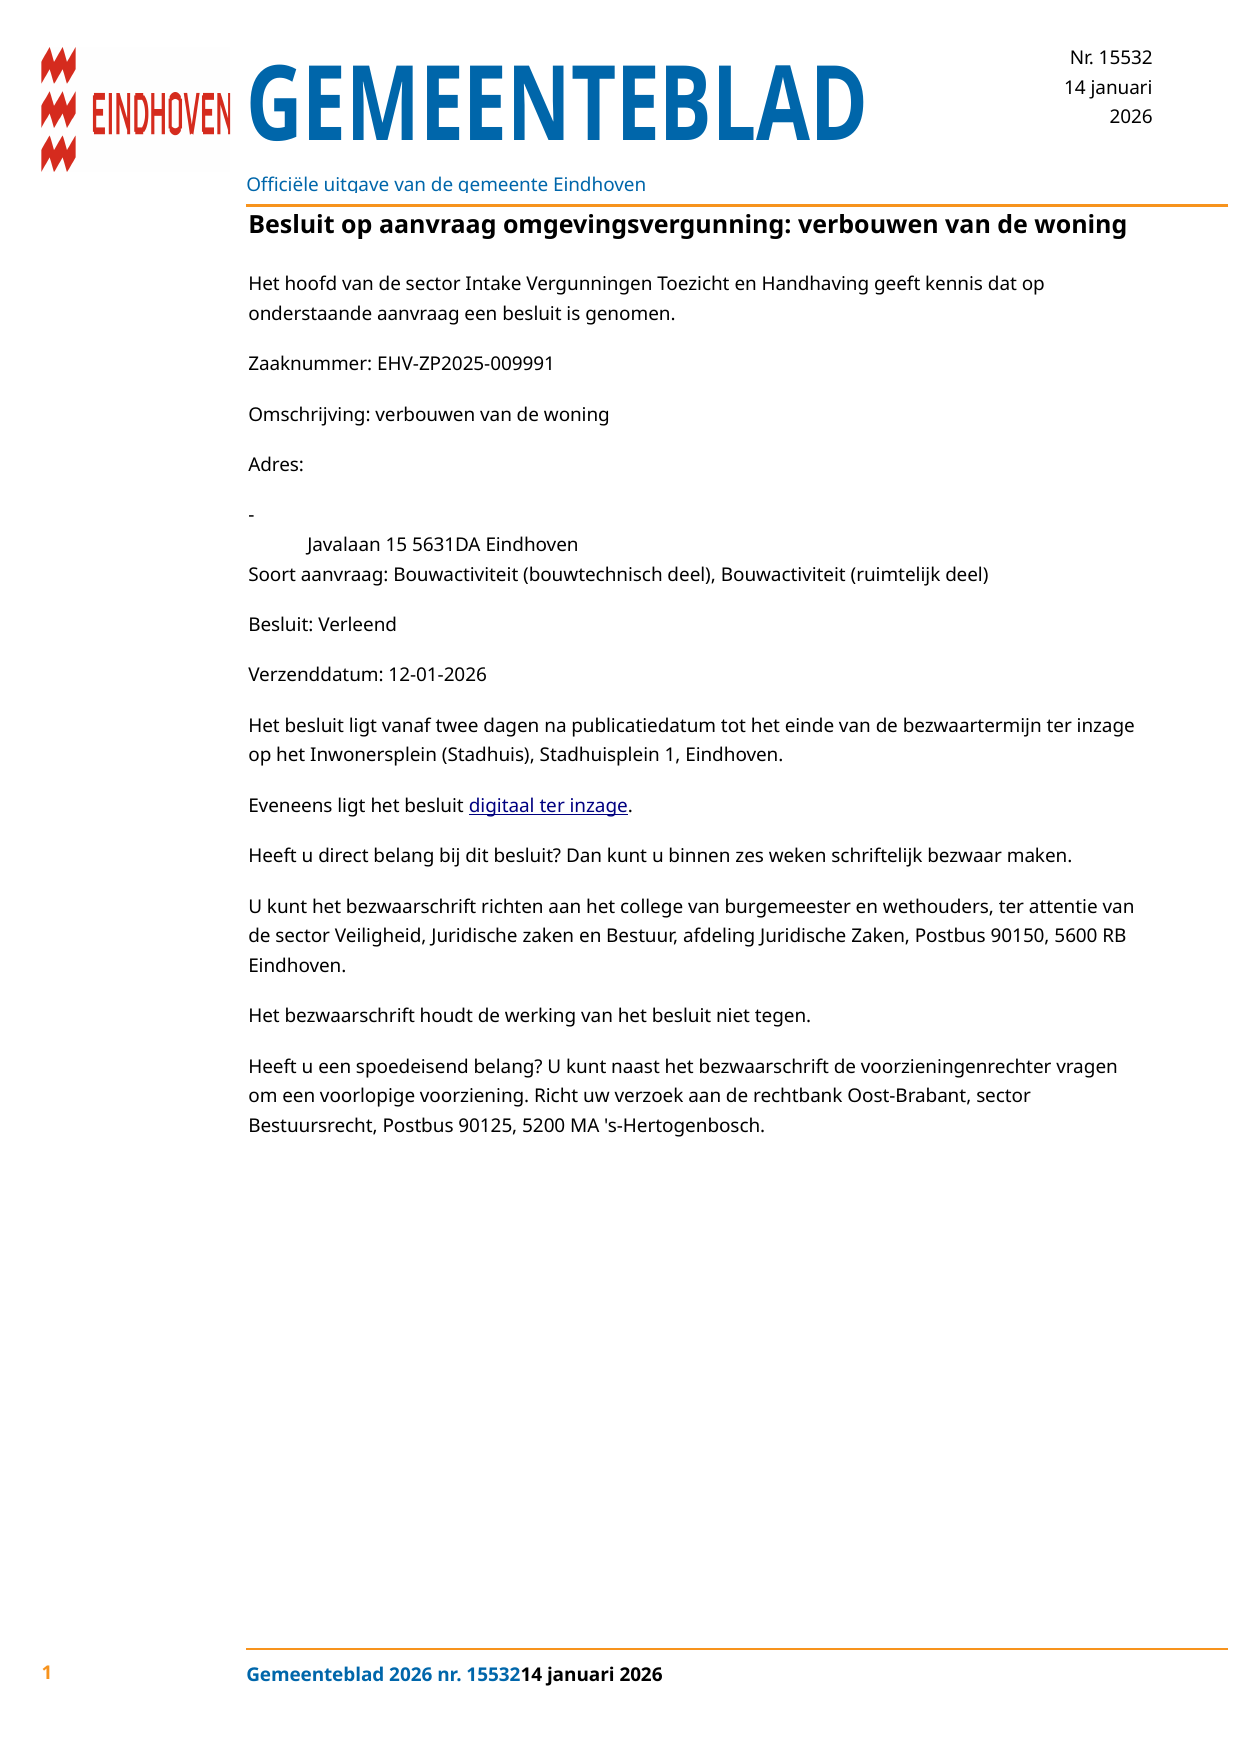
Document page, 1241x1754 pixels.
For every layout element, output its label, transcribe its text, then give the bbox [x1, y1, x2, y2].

text Het bezwaarschrift houdt de werking van het besluit niet tegen. [248, 1002, 1152, 1028]
text Besluit op aanvraag omgevingsvergunning: verbouwen van de woning [248, 207, 1152, 241]
text Omschrijving: verbouwen van de woning [248, 401, 1152, 426]
picture [41, 47, 231, 172]
text Heeft u een spoedeisend belang? U kunt naast het bezwaarschrift de voorzieningenrechter vragen om een voorlopige voorziening. Richt uw verzoek aan de rechtbank Oost-Brabant, sector Bestuursrecht, Postbus 90125, 5200 MA 's-Hertogenbosch. [248, 1053, 1152, 1138]
text Heeft u direct belang bij dit besluit? Dan kunt u binnen zes weken schriftelijk bezwaar maken. [248, 842, 1152, 868]
text Zaaknummer: EHV-ZP2025-009991 [248, 350, 1152, 376]
text U kunt het bezwaarschrift richten aan het college van burgemeester en wethouders, ter attentie van de sector Veiligheid, Juridische zaken en Bestuur, afdeling Juridische Zaken, Postbus 90150, 5600 RB Eindhoven. [248, 893, 1152, 978]
text Eveneens ligt het besluit digitaal ter inzage. [248, 792, 1152, 818]
list Javalaan 15 5631DA Eindhoven [248, 531, 1152, 557]
text Adres: [248, 451, 1152, 477]
text Verzenddatum: 12-01-2026 [248, 662, 1152, 687]
text Het besluit ligt vanaf twee dagen na publicatiedatum tot het einde van de bezwaartermijn ter inzage op het Inwonersplein (Stadhuis), Stadhuisplein 1, Eindhoven. [248, 712, 1152, 767]
text Het hoofd van de sector Intake Vergunningen Toezicht en Handhaving geeft kennis dat op onderstaande aanvraag een besluit is genomen. [248, 270, 1152, 326]
text Besluit: Verleend [248, 611, 1152, 637]
text Soort aanvraag: Bouwactiviteit (bouwtechnisch deel), Bouwactiviteit (ruimtelijk deel) [248, 561, 1152, 586]
